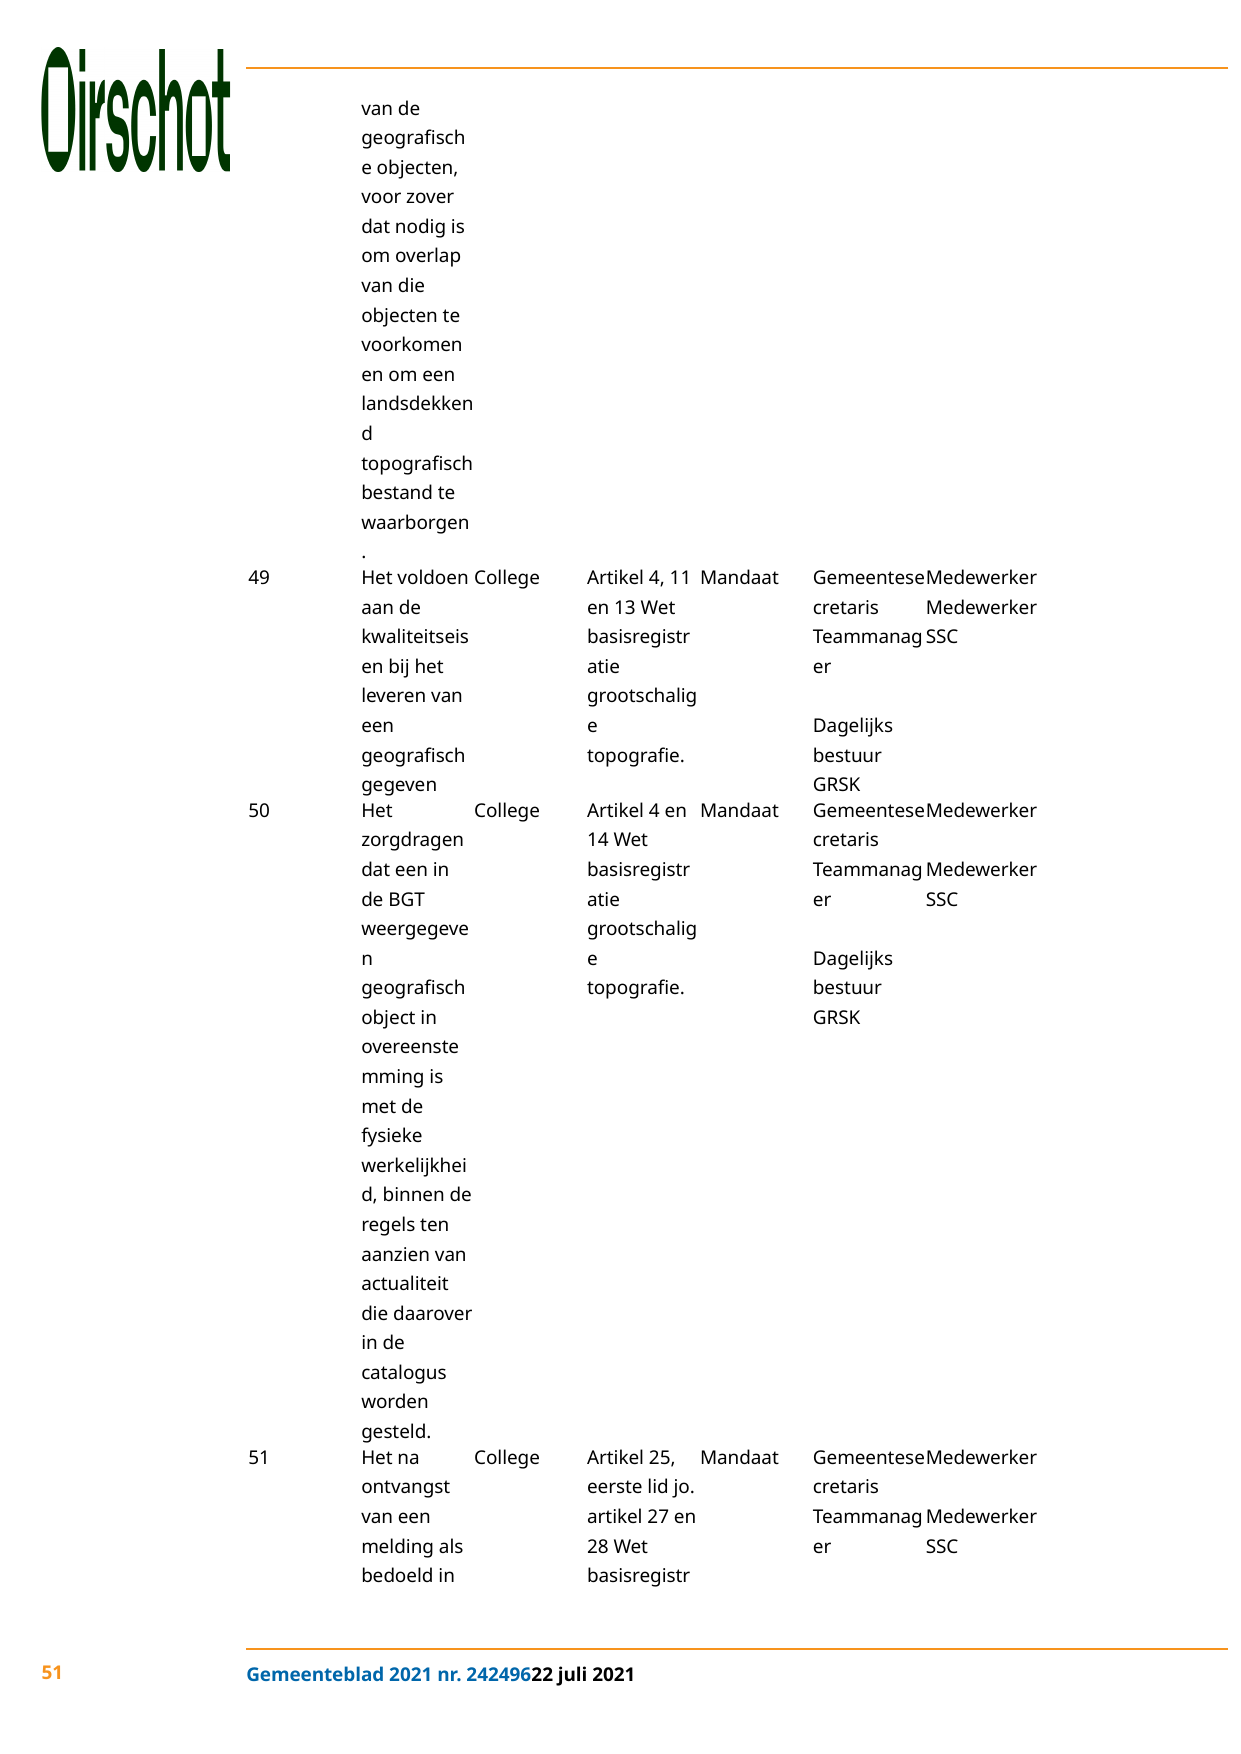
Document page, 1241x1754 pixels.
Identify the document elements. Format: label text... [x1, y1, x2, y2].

table_cell van de geografische objecten, voor zover dat nodig is om overlap van die objecten te voorkomen en om een landsdekkend topografisch bestand te waarborgen. [361, 95, 474, 564]
table_cell College [474, 1444, 587, 1588]
table_cell [700, 95, 813, 564]
table_cell [1039, 1444, 1152, 1588]
table_cell Medewerker Medewerker SSC [926, 797, 1038, 1444]
table_cell College [474, 797, 587, 1444]
table_cell 50 [248, 797, 361, 1444]
picture [41, 47, 231, 172]
table_cell Gemeentesecretaris Teammanager [813, 1444, 926, 1588]
table_cell College [474, 564, 587, 797]
table_cell Gemeentesecretaris Teammanager Dagelijks bestuur GRSK [813, 797, 926, 1444]
table_cell Medewerker Medewerker SSC [926, 564, 1038, 797]
table_cell [587, 95, 700, 564]
table_cell [1039, 95, 1152, 564]
table_cell 51 [248, 1444, 361, 1588]
table_cell [926, 95, 1038, 564]
table_cell Mandaat [700, 564, 813, 797]
table_cell Het voldoen aan de kwaliteitseisen bij het leveren van een geografisch gegeven [361, 564, 474, 797]
table_cell Het zorgdragen dat een in de BGT weergegeven geografisch object in overeenstemming is met de fysieke werkelijkheid, binnen de regels ten aanzien van actualiteit die daarover in de catalogus worden gesteld. [361, 797, 474, 1444]
table_cell [474, 95, 587, 564]
table_cell Gemeentesecretaris Teammanager Dagelijks bestuur GRSK [813, 564, 926, 797]
table_cell [1039, 797, 1152, 1444]
table_cell Artikel 4, 11 en 13 Wet basisregistratie grootschalige topografie. [587, 564, 700, 797]
table_cell [248, 95, 361, 564]
table_cell Het na ontvangst van een melding als bedoeld in [361, 1444, 474, 1588]
table_cell Artikel 25, eerste lid jo. artikel 27 en 28 Wet basisregistr [587, 1444, 700, 1588]
table_cell [813, 95, 926, 564]
table_cell Mandaat [700, 1444, 813, 1588]
table_cell Medewerker Medewerker SSC [926, 1444, 1038, 1588]
table_cell [1039, 564, 1152, 797]
table_cell 49 [248, 564, 361, 797]
table_cell Mandaat [700, 797, 813, 1444]
table_cell Artikel 4 en 14 Wet basisregistratie grootschalige topografie. [587, 797, 700, 1444]
